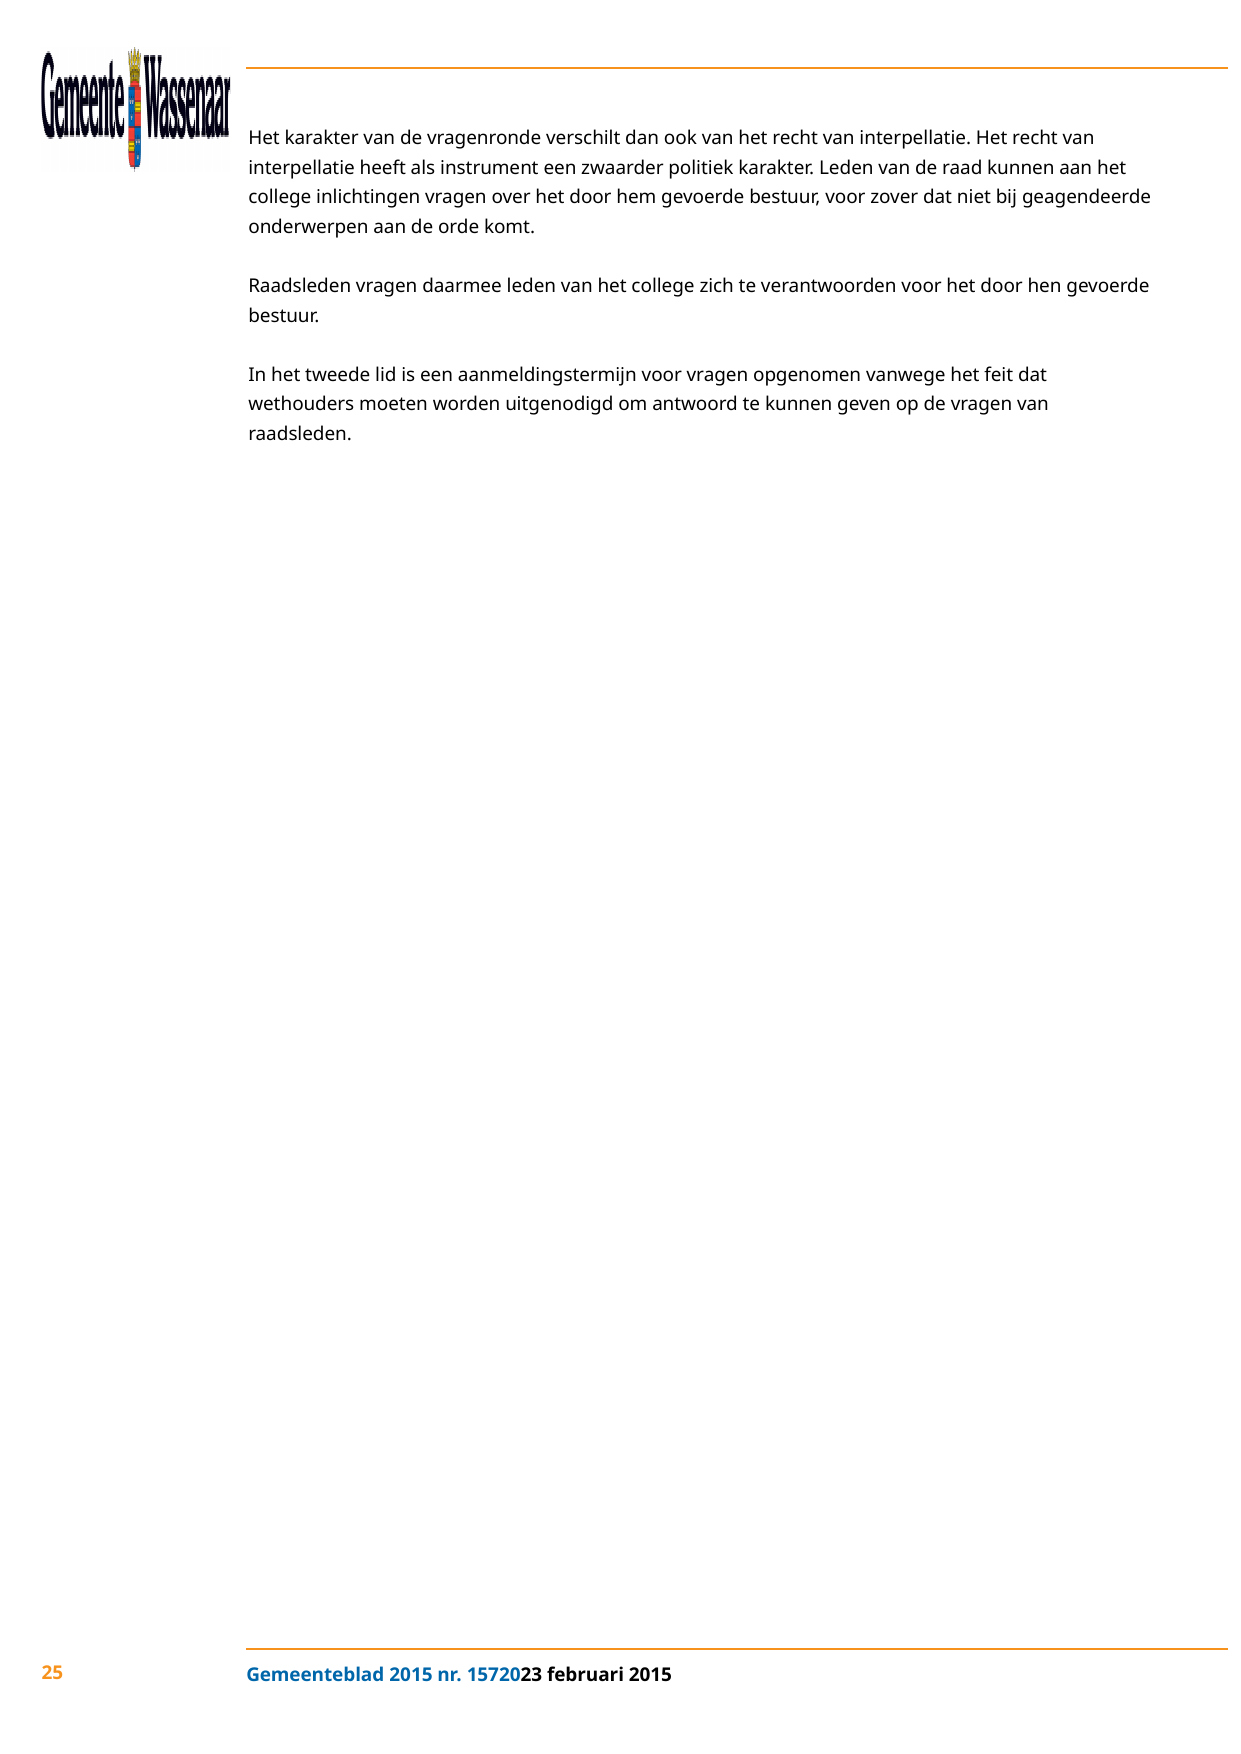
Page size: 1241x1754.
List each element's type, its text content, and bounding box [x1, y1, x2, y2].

text In het tweede lid is een aanmeldingstermijn voor vragen opgenomen vanwege het feit dat wethouders moeten worden uitgenodigd om antwoord te kunnen geven op de vragen van raadsleden. [248, 361, 1152, 446]
text Het karakter van de vragenronde verschilt dan ook van het recht van interpellatie. Het recht van interpellatie heeft als instrument een zwaarder politiek karakter. Leden van de raad kunnen aan het college inlichtingen vragen over het door hem gevoerde bestuur, voor zover dat niet bij geagendeerde onderwerpen aan de orde komt. [248, 124, 1152, 239]
picture [41, 47, 231, 172]
text Raadsleden vragen daarmee leden van het college zich te verantwoorden voor het door hen gevoerde bestuur. [248, 272, 1152, 328]
